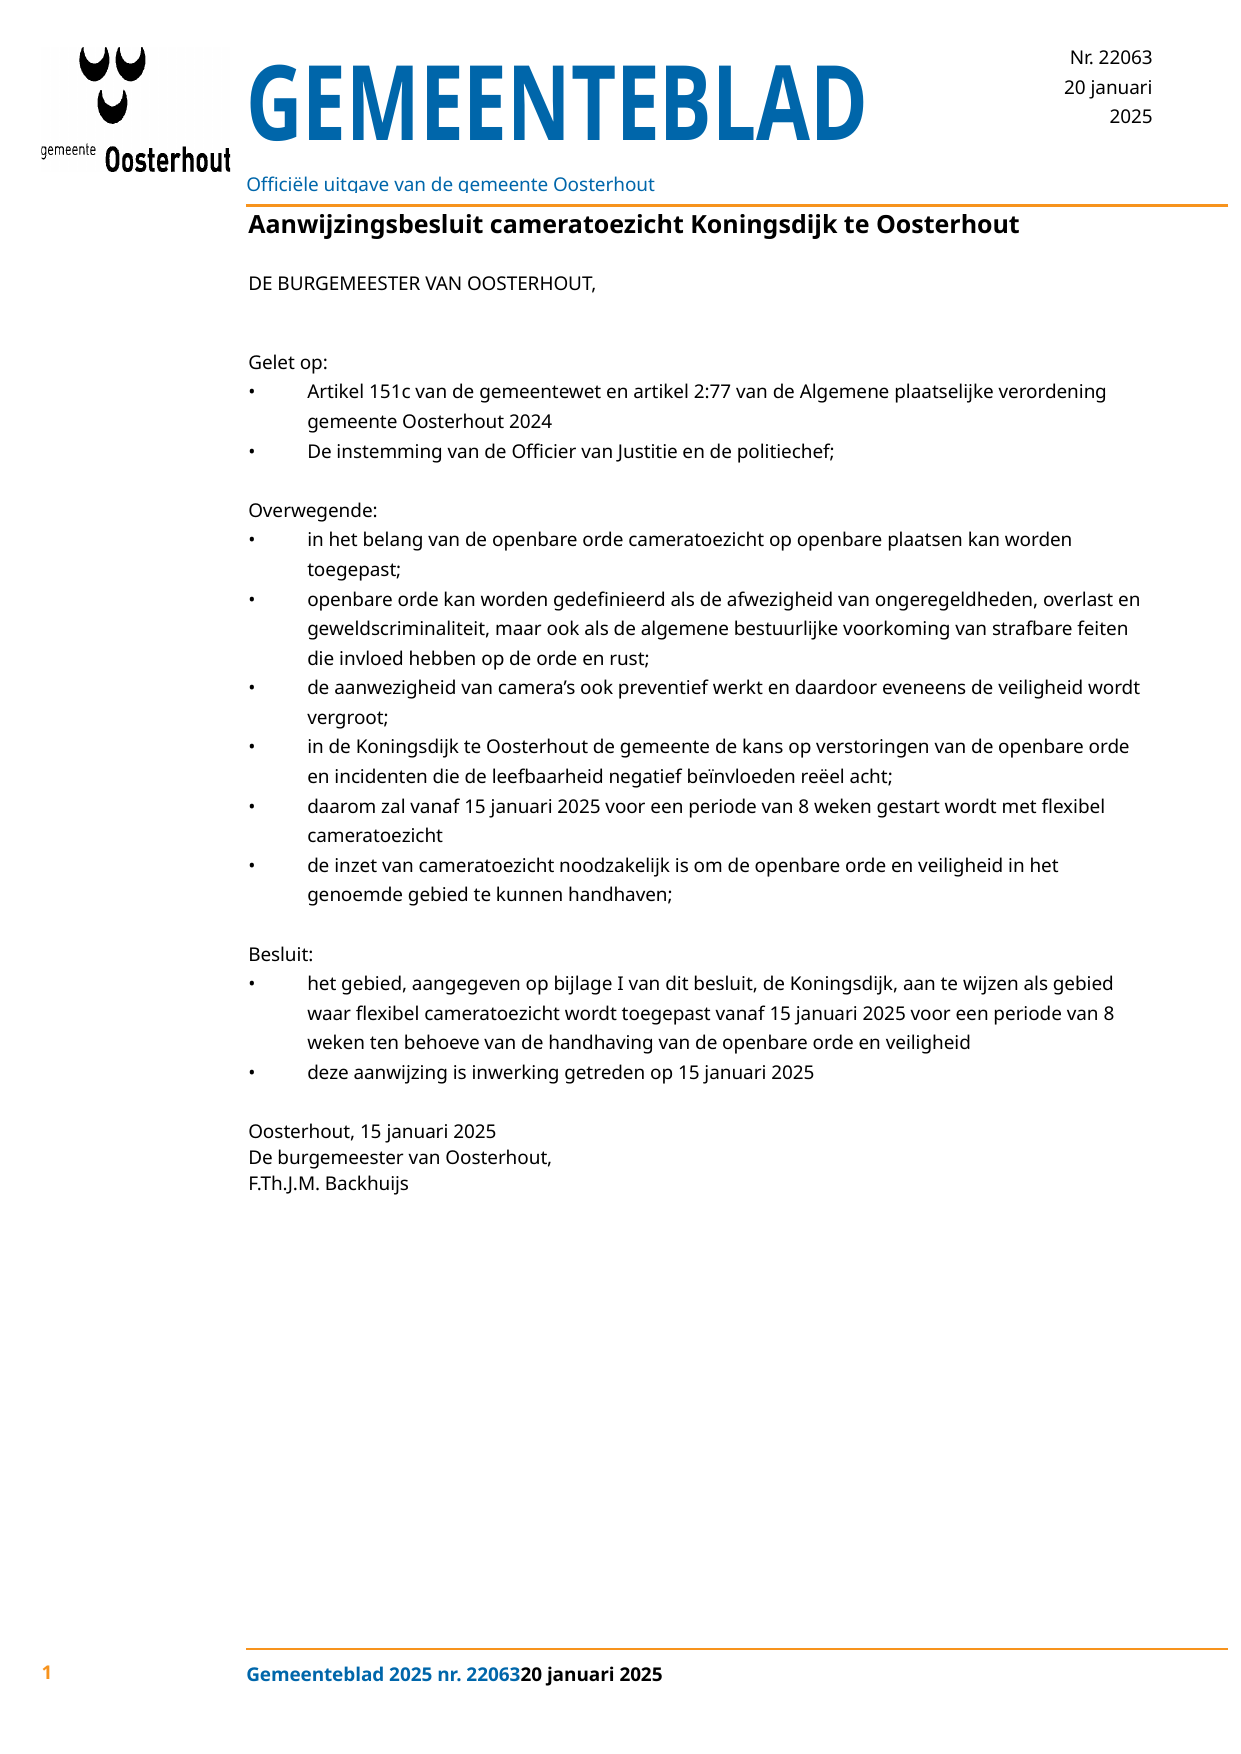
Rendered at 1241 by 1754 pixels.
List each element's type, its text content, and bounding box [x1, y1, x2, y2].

list de inzet van cameratoezicht noodzakelijk is om de openbare orde en veiligheid in het genoemde gebied te kunnen handhaven; [248, 852, 1152, 907]
text De burgemeester van Oosterhout, [248, 1144, 1152, 1170]
text Gelet op: [248, 349, 1152, 375]
list in de Koningsdijk te Oosterhout de gemeente de kans op verstoringen van de openbare orde en incidenten die de leefbaarheid negatief beïnvloeden reëel acht; [248, 734, 1152, 789]
text F.Th.J.M. Backhuijs [248, 1170, 1152, 1196]
text Besluit: [248, 941, 1152, 967]
text DE BURGEMEESTER VAN OOSTERHOUT, [248, 270, 1152, 296]
list het gebied, aangegeven op bijlage I van dit besluit, de Koningsdijk, aan te wijzen als gebied waar flexibel cameratoezicht wordt toegepast vanaf 15 januari 2025 voor een periode van 8 weken ten behoeve van de handhaving van de openbare orde en veiligheid [248, 970, 1152, 1055]
list deze aanwijzing is inwerking getreden op 15 januari 2025 [248, 1059, 1152, 1085]
text Oosterhout, 15 januari 2025 [248, 1118, 1152, 1144]
list daarom zal vanaf 15 januari 2025 voor een periode van 8 weken gestart wordt met flexibel cameratoezicht [248, 793, 1152, 848]
list De instemming van de Officier van Justitie en de politiechef; [248, 438, 1152, 464]
text Overwegende: [248, 497, 1152, 523]
list in het belang van de openbare orde cameratoezicht op openbare plaatsen kan worden toegepast; [248, 527, 1152, 582]
list de aanwezigheid van camera’s ook preventief werkt en daardoor eveneens de veiligheid wordt vergroot; [248, 674, 1152, 730]
list Artikel 151c van de gemeentewet en artikel 2:77 van de Algemene plaatselijke verordening gemeente Oosterhout 2024 [248, 379, 1152, 434]
text Aanwijzingsbesluit cameratoezicht Koningsdijk te Oosterhout [248, 207, 1152, 241]
list openbare orde kan worden gedefinieerd als de afwezigheid van ongeregeldheden, overlast en geweldscriminaliteit, maar ook als de algemene bestuurlijke voorkoming van strafbare feiten die invloed hebben op de orde en rust; [248, 586, 1152, 671]
picture [41, 47, 231, 172]
